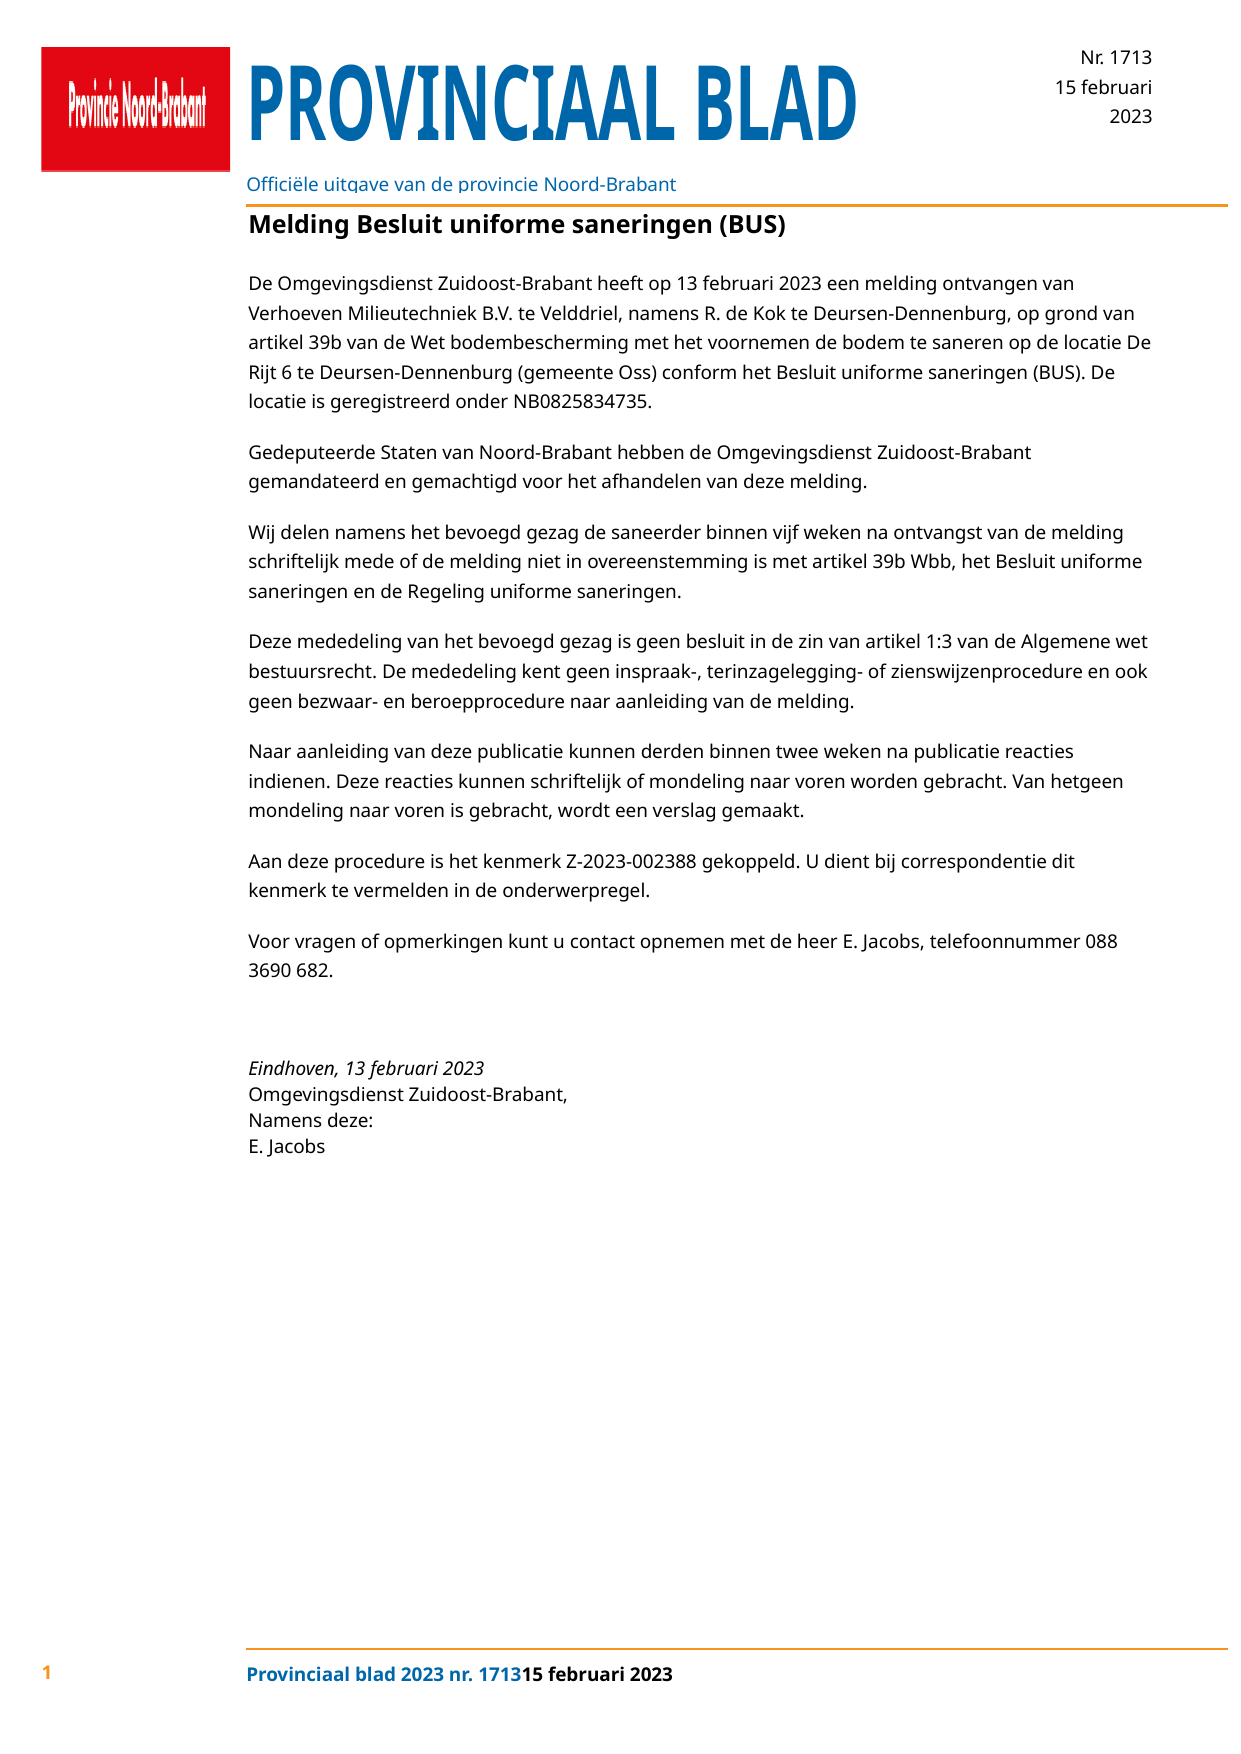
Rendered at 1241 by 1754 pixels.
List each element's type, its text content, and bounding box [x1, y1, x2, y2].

text Deze mededeling van het bevoegd gezag is geen besluit in de zin van artikel 1:3 van de Algemene wet bestuursrecht. De mededeling kent geen inspraak-, terinzagelegging- of zienswijzenprocedure en ook geen bezwaar- en beroepprocedure naar aanleiding van de melding. [248, 629, 1152, 713]
text Namens deze: [248, 1107, 1152, 1133]
text Gedeputeerde Staten van Noord-Brabant hebben de Omgevingsdienst Zuidoost-Brabant gemandateerd en gemachtigd voor het afhandelen van deze melding. [248, 439, 1152, 494]
text Wij delen namens het bevoegd gezag de saneerder binnen vijf weken na ontvangst van de melding schriftelijk mede of de melding niet in overeenstemming is met artikel 39b Wbb, het Besluit uniforme saneringen en de Regeling uniforme saneringen. [248, 519, 1152, 604]
picture [41, 47, 231, 172]
text De Omgevingsdienst Zuidoost-Brabant heeft op 13 februari 2023 een melding ontvangen van Verhoeven Milieutechniek B.V. te Velddriel, namens R. de Kok te Deursen-Dennenburg, op grond van artikel 39b van de Wet bodembescherming met het voornemen de bodem te saneren op de locatie De Rijt 6 te Deursen-Dennenburg (gemeente Oss) conform het Besluit uniforme saneringen (BUS). De locatie is geregistreerd onder NB0825834735. [248, 270, 1152, 414]
text E. Jacobs [248, 1133, 1152, 1158]
text Omgevingsdienst Zuidoost-Brabant, [248, 1081, 1152, 1107]
text Naar aanleiding van deze publicatie kunnen derden binnen twee weken na publicatie reacties indienen. Deze reacties kunnen schriftelijk of mondeling naar voren worden gebracht. Van hetgeen mondeling naar voren is gebracht, wordt een verslag gemaakt. [248, 738, 1152, 823]
text Aan deze procedure is het kenmerk Z-2023-002388 gekoppeld. U dient bij correspondentie dit kenmerk te vermelden in de onderwerpregel. [248, 848, 1152, 903]
text Eindhoven, 13 februari 2023 [248, 1056, 1152, 1081]
text Voor vragen of opmerkingen kunt u contact opnemen met de heer E. Jacobs, telefoonnummer 088 3690 682. [248, 928, 1152, 983]
text Melding Besluit uniforme saneringen (BUS) [248, 207, 1152, 241]
